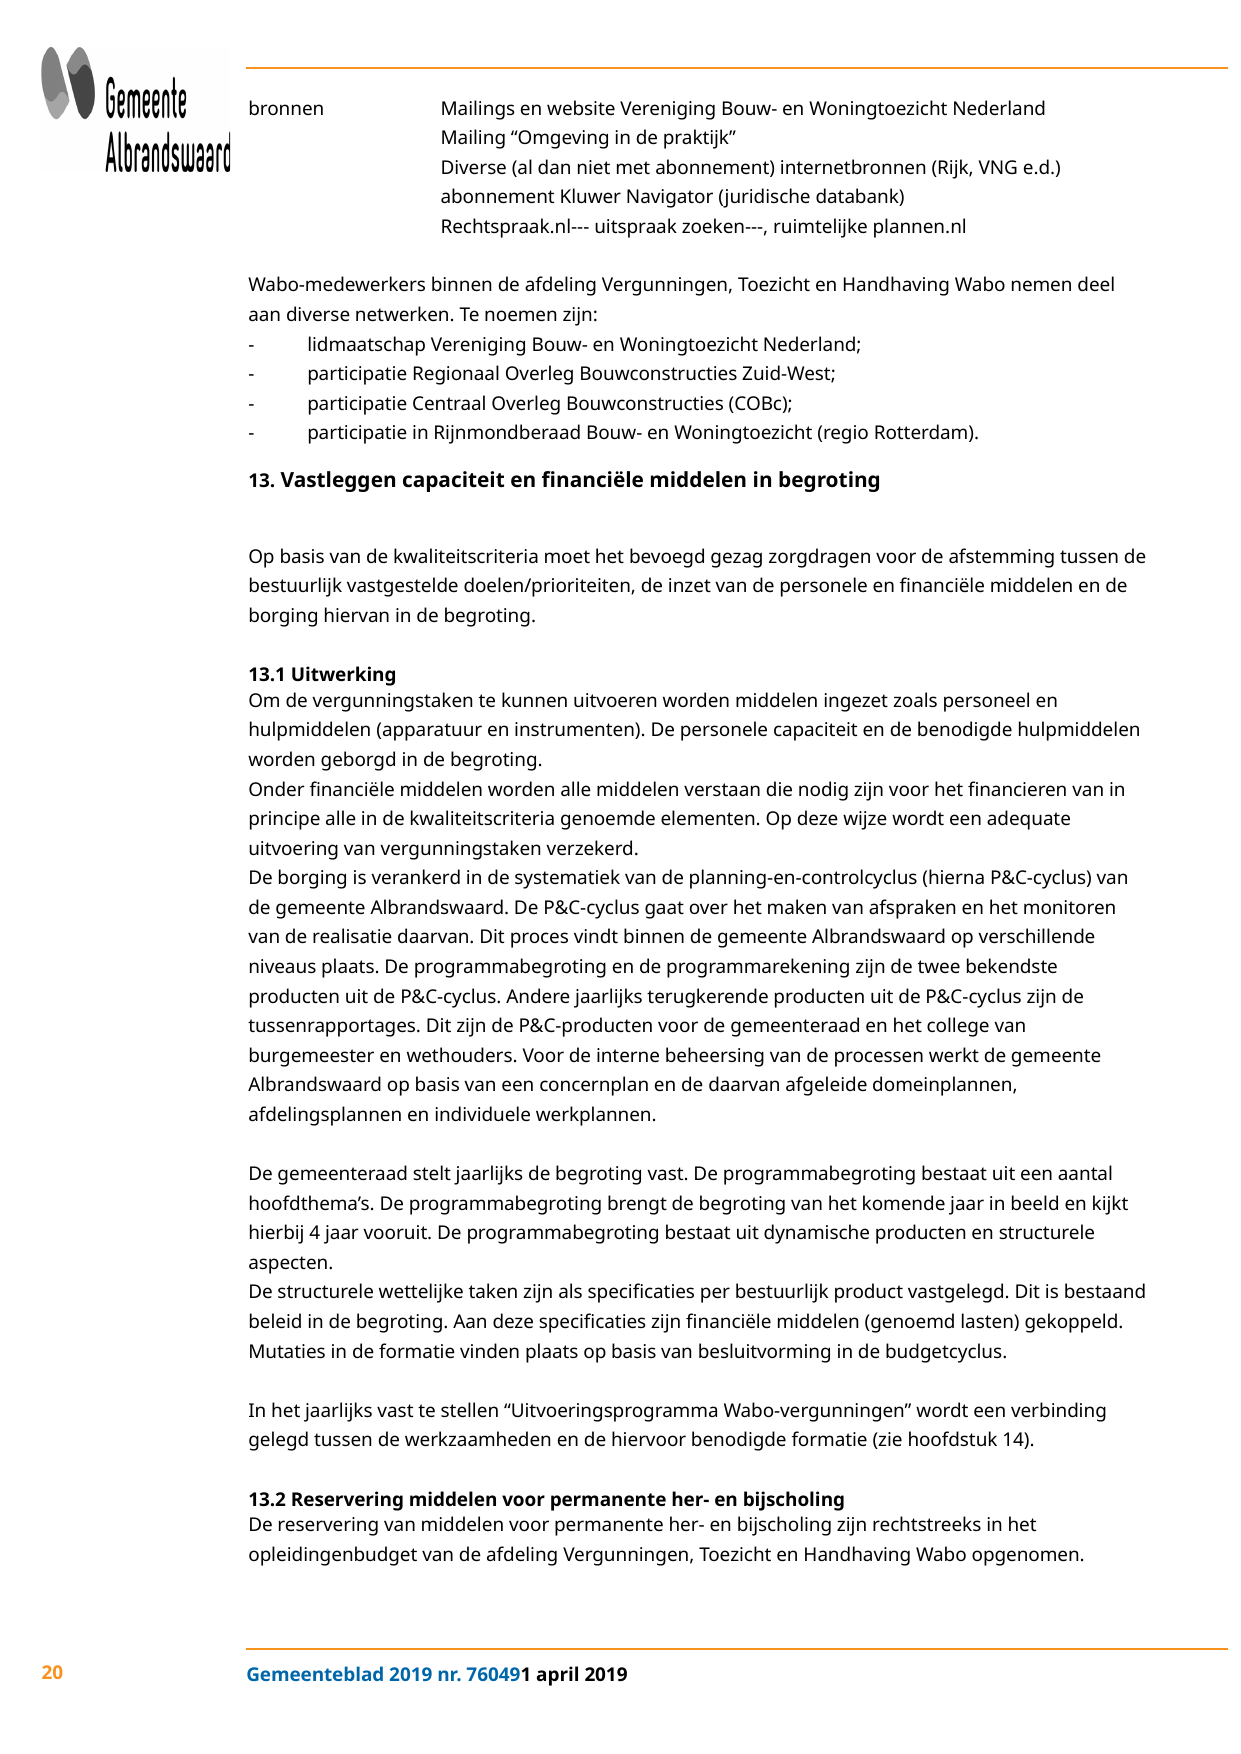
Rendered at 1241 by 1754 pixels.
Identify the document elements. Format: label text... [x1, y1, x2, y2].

text In het jaarlijks vast te stellen “Uitvoeringsprogramma Wabo-vergunningen” wordt een verbinding gelegd tussen de werkzaamheden en de hiervoor benodigde formatie (zie hoofdstuk 14). [248, 1397, 1152, 1452]
text De reservering van middelen voor permanente her- en bijscholing zijn rechtstreeks in het opleidingenbudget van de afdeling Vergunningen, Toezicht en Handhaving Wabo opgenomen. [248, 1511, 1152, 1567]
list participatie Regionaal Overleg Bouwconstructies Zuid-West; [248, 360, 1152, 386]
text De structurele wettelijke taken zijn als specificaties per bestuurlijk product vastgelegd. Dit is bestaand beleid in de begroting. Aan deze specificaties zijn financiële middelen (genoemd lasten) gekoppeld. Mutaties in de formatie vinden plaats op basis van besluitvorming in de budgetcyclus. [248, 1279, 1152, 1363]
text 13.2 Reservering middelen voor permanente her- en bijscholing [248, 1486, 1152, 1511]
list lidmaatschap Vereniging Bouw- en Woningtoezicht Nederland; [248, 331, 1152, 357]
text 13. Vastleggen capaciteit en financiële middelen in begroting [248, 465, 1152, 494]
text Op basis van de kwaliteitscriteria moet het bevoegd gezag zorgdragen voor de afstemming tussen de bestuurlijk vastgestelde doelen/prioriteiten, de inzet van de personele en financiële middelen en de borging hiervan in de begroting. [248, 543, 1152, 628]
picture [41, 47, 231, 172]
table_cell bronnen [248, 95, 440, 239]
text De gemeenteraad stelt jaarlijks de begroting vast. De programmabegroting bestaat uit een aantal hoofdthema’s. De programmabegroting brengt de begroting van het komende jaar in beeld en kijkt hierbij 4 jaar vooruit. De programmabegroting bestaat uit dynamische producten en structurele aspecten. [248, 1160, 1152, 1275]
text 13.1 Uitwerking [248, 661, 1152, 687]
text Om de vergunningstaken te kunnen uitvoeren worden middelen ingezet zoals personeel en hulpmiddelen (apparatuur en instrumenten). De personele capaciteit en de benodigde hulpmiddelen worden geborgd in de begroting. [248, 687, 1152, 772]
list participatie Centraal Overleg Bouwconstructies (COBc); [248, 390, 1152, 416]
text Wabo-medewerkers binnen de afdeling Vergunningen, Toezicht en Handhaving Wabo nemen deel aan diverse netwerken. Te noemen zijn: [248, 272, 1152, 327]
text Onder financiële middelen worden alle middelen verstaan die nodig zijn voor het financieren van in principe alle in de kwaliteitscriteria genoemde elementen. Op deze wijze wordt een adequate uitvoering van vergunningstaken verzekerd. [248, 776, 1152, 861]
text De borging is verankerd in de systematiek van de planning-en-controlcyclus (hierna P&C-cyclus) van de gemeente Albrandswaard. De P&C-cyclus gaat over het maken van afspraken en het monitoren van de realisatie daarvan. Dit proces vindt binnen de gemeente Albrandswaard op verschillende niveaus plaats. De programmabegroting en de programmarekening zijn de twee bekendste producten uit de P&C-cyclus. Andere jaarlijks terugkerende producten uit de P&C-cyclus zijn de tussenrapportages. Dit zijn de P&C-producten voor de gemeenteraad en het college van burgemeester en wethouders. Voor de interne beheersing van de processen werkt de gemeente Albrandswaard op basis van een concernplan en de daarvan afgeleide domeinplannen, afdelingsplannen en individuele werkplannen. [248, 864, 1152, 1127]
list participatie in Rijnmondberaad Bouw- en Woningtoezicht (regio Rotterdam). [248, 419, 1152, 445]
table_cell Mailings en website Vereniging Bouw- en Woningtoezicht Nederland Mailing “Omgeving in de praktijk” Diverse (al dan niet met abonnement) internetbronnen (Rijk, VNG e.d.) abonnement Kluwer Navigator (juridische databank) Rechtspraak.nl--- uitspraak zoeken---, ruimtelijke plannen.nl [440, 95, 1152, 239]
